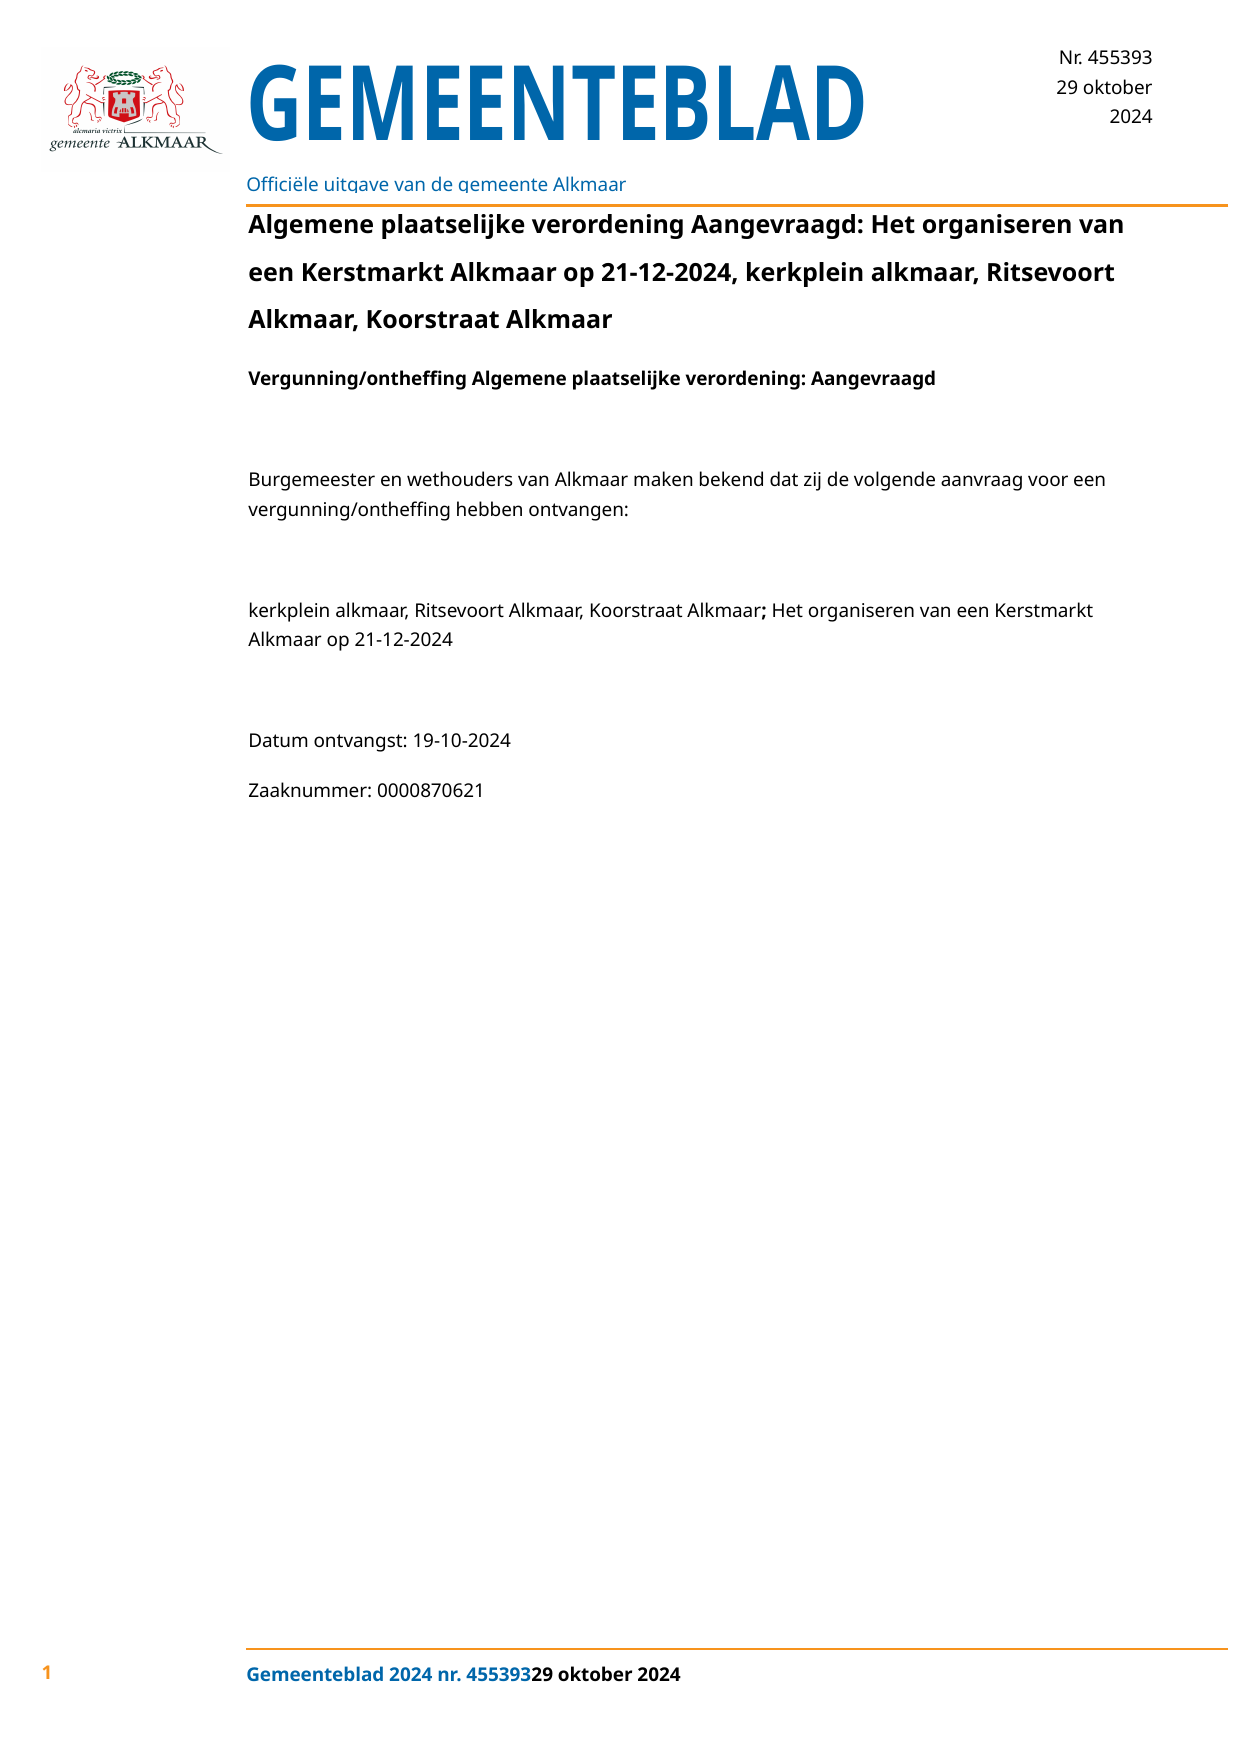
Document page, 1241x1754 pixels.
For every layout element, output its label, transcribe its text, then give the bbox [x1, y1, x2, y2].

text Datum ontvangst: 19-10-2024 [248, 727, 1152, 753]
text Algemene plaatselijke verordening Aangevraagd: Het organiseren van een Kerstmarkt Alkmaar op 21-12-2024, kerkplein alkmaar, Ritsevoort Alkmaar, Koorstraat Alkmaar [248, 207, 1152, 336]
text kerkplein alkmaar, Ritsevoort Alkmaar, Koorstraat Alkmaar; Het organiseren van een Kerstmarkt Alkmaar op 21-12-2024 [248, 597, 1152, 652]
text Vergunning/ontheffing Algemene plaatselijke verordening: Aangevraagd [248, 366, 1152, 391]
picture [41, 47, 231, 172]
text Burgemeester en wethouders van Alkmaar maken bekend dat zij de volgende aanvraag voor een vergunning/ontheffing hebben ontvangen: [248, 466, 1152, 522]
text Zaaknummer: 0000870621 [248, 778, 1152, 803]
